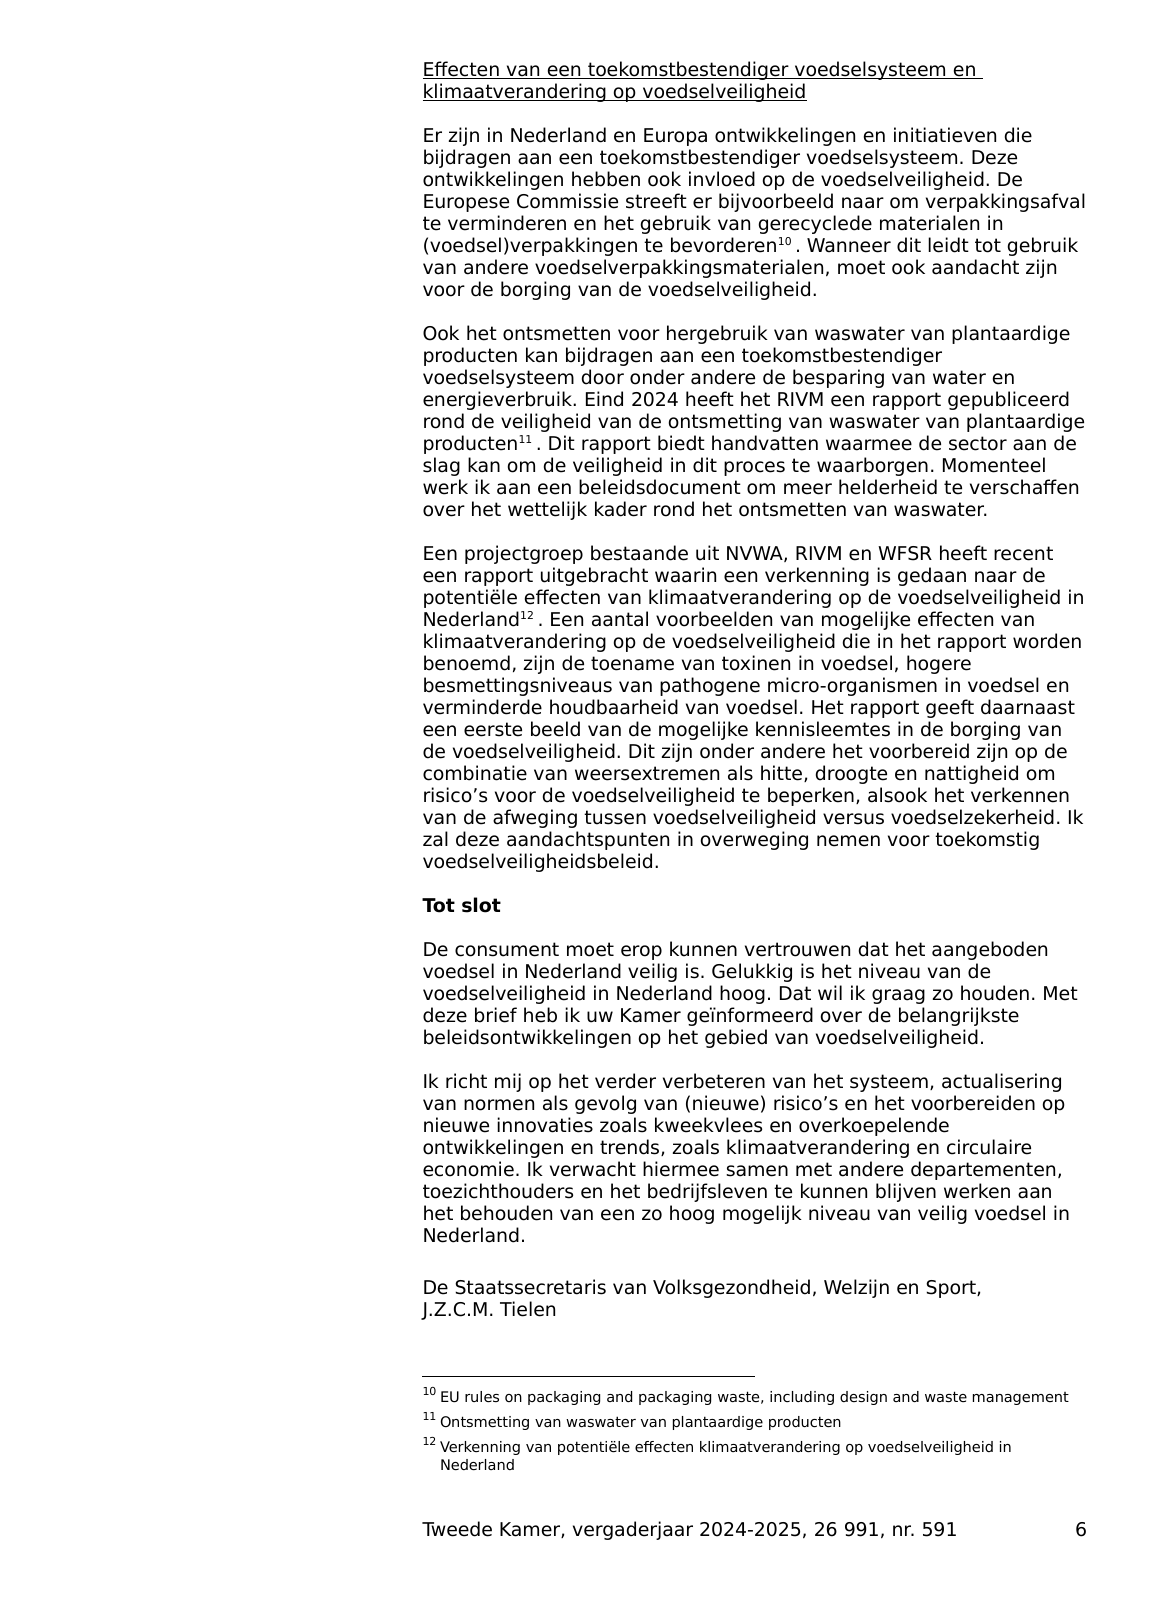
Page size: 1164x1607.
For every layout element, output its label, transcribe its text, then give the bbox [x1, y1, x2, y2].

text Er zijn in Nederland en Europa ontwikkelingen en initiatieven die bijdragen aan een toekomstbestendiger voedselsysteem. Deze ontwikkelingen hebben ook invloed op de voedselveiligheid. De Europese Commissie streeft er bijvoorbeeld naar om verpakkingsafval te verminderen en het gebruik van gerecyclede materialen in (voedsel)verpakkingen te bevorderen. Wanneer dit leidt tot gebruik van andere voedselverpakkingsmaterialen, moet ook aandacht zijn voor de borging van de voedselveiligheid. [422, 125, 1087, 301]
text EU rules on packaging and packaging waste, including design and waste management [422, 1385, 1087, 1407]
text De consument moet erop kunnen vertrouwen dat het aangeboden voedsel in Nederland veilig is. Gelukkig is het niveau van de voedselveiligheid in Nederland hoog. Dat wil ik graag zo houden. Met deze brief heb ik uw Kamer geïnformeerd over de belangrijkste beleidsontwikkelingen op het gebied van voedselveiligheid. [422, 939, 1087, 1049]
text Ontsmetting van waswater van plantaardige producten [422, 1410, 1087, 1432]
subtitle Effecten van een toekomstbestendiger voedselsysteem en klimaatverandering op voedselveiligheid [422, 59, 1087, 103]
text Ik richt mij op het verder verbeteren van het systeem, actualisering van normen als gevolg van (nieuwe) risico’s en het voorbereiden op nieuwe innovaties zoals kweekvlees en overkoepelende ontwikkelingen en trends, zoals klimaatverandering en circulaire economie. Ik verwacht hiermee samen met andere departementen, toezichthouders en het bedrijfsleven te kunnen blijven werken aan het behouden van een zo hoog mogelijk niveau van veilig voedsel in Nederland. [422, 1071, 1087, 1247]
text Verkenning van potentiële effecten klimaatverandering op voedselveiligheid in Nederland [422, 1435, 1087, 1474]
text Een projectgroep bestaande uit NVWA, RIVM en WFSR heeft recent een rapport uitgebracht waarin een verkenning is gedaan naar de potentiële effecten van klimaatverandering op de voedselveiligheid in Nederland. Een aantal voorbeelden van mogelijke effecten van klimaatverandering op de voedselveiligheid die in het rapport worden benoemd, zijn de toename van toxinen in voedsel, hogere besmettingsniveaus van pathogene micro-organismen in voedsel en verminderde houdbaarheid van voedsel. Het rapport geeft daarnaast een eerste beeld van de mogelijke kennisleemtes in de borging van de voedselveiligheid. Dit zijn onder andere het voorbereid zijn op de combinatie van weersextremen als hitte, droogte en nattigheid om risico’s voor de voedselveiligheid te beperken, alsook het verkennen van de afweging tussen voedselveiligheid versus voedselzekerheid. Ik zal deze aandachtspunten in overweging nemen voor toekomstig voedselveiligheidsbeleid. [422, 543, 1087, 873]
text De Staatssecretaris van Volksgezondheid, Welzijn en Sport, J.Z.C.M. Tielen [422, 1277, 1087, 1321]
subtitle Tot slot [422, 895, 1087, 917]
text Ook het ontsmetten voor hergebruik van waswater van plantaardige producten kan bijdragen aan een toekomstbestendiger voedselsysteem door onder andere de besparing van water en energieverbruik. Eind 2024 heeft het RIVM een rapport gepubliceerd rond de veiligheid van de ontsmetting van waswater van plantaardige producten. Dit rapport biedt handvatten waarmee de sector aan de slag kan om de veiligheid in dit proces te waarborgen. Momenteel werk ik aan een beleidsdocument om meer helderheid te verschaffen over het wettelijk kader rond het ontsmetten van waswater. [422, 323, 1087, 521]
